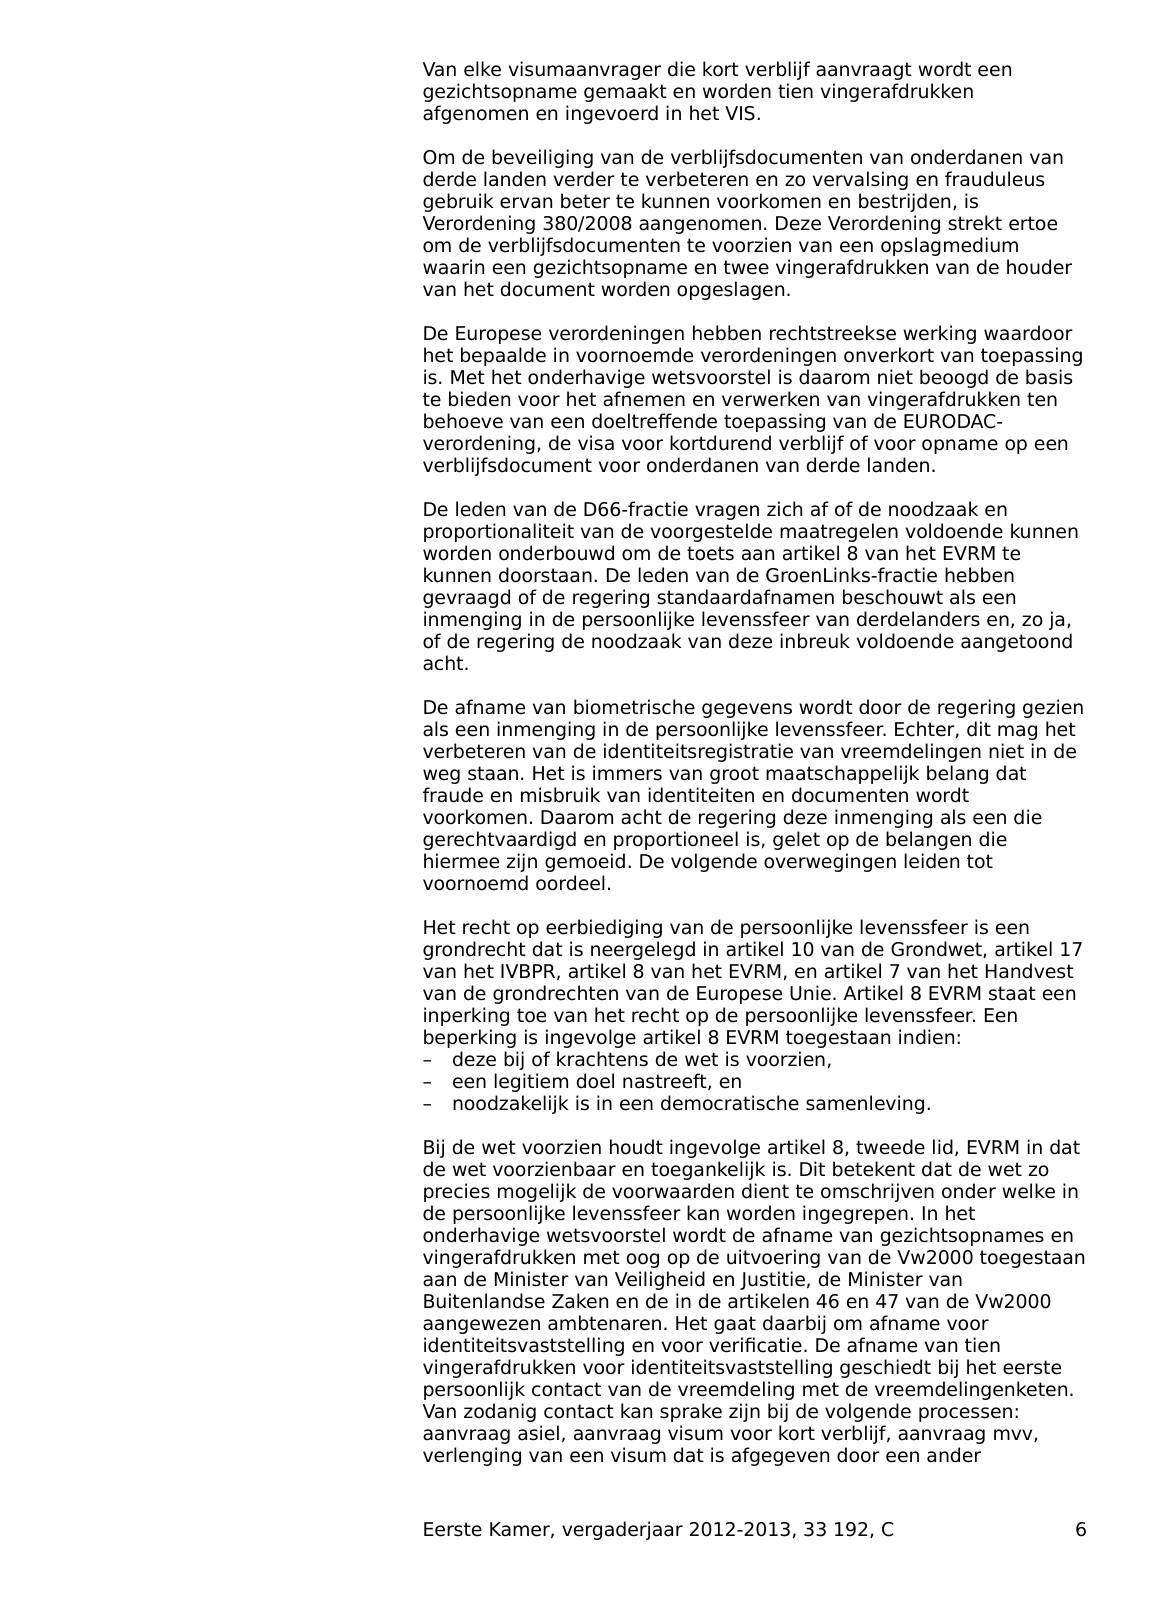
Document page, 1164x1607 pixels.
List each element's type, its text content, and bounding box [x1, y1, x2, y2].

text – noodzakelijk is in een democratische samenleving. [422, 1093, 1087, 1115]
text Het recht op eerbiediging van de persoonlijke levenssfeer is een grondrecht dat is neergelegd in artikel 10 van de Grondwet, artikel 17 van het IVBPR, artikel 8 van het EVRM, en artikel 7 van het Handvest van de grondrechten van de Europese Unie. Artikel 8 EVRM staat een inperking toe van het recht op de persoonlijke levenssfeer. Een beperking is ingevolge artikel 8 EVRM toegestaan indien: [422, 917, 1087, 1049]
text Van elke visumaanvrager die kort verblijf aanvraagt wordt een gezichtsopname gemaakt en worden tien vingerafdrukken afgenomen en ingevoerd in het VIS. [422, 59, 1087, 125]
text De afname van biometrische gegevens wordt door de regering gezien als een inmenging in de persoonlijke levenssfeer. Echter, dit mag het verbeteren van de identiteitsregistratie van vreemdelingen niet in de weg staan. Het is immers van groot maatschappelijk belang dat fraude en misbruik van identiteiten en documenten wordt voorkomen. Daarom acht de regering deze inmenging als een die gerechtvaardigd en proportioneel is, gelet op de belangen die hiermee zijn gemoeid. De volgende overwegingen leiden tot voornoemd oordeel. [422, 697, 1087, 895]
text Om de beveiliging van de verblijfsdocumenten van onderdanen van derde landen verder te verbeteren en zo vervalsing en frauduleus gebruik ervan beter te kunnen voorkomen en bestrijden, is Verordening 380/2008 aangenomen. Deze Verordening strekt ertoe om de verblijfsdocumenten te voorzien van een opslagmedium waarin een gezichtsopname en twee vingerafdrukken van de houder van het document worden opgeslagen. [422, 147, 1087, 301]
text – een legitiem doel nastreeft, en [422, 1071, 1087, 1093]
text De Europese verordeningen hebben rechtstreekse werking waardoor het bepaalde in voornoemde verordeningen onverkort van toepassing is. Met het onderhavige wetsvoorstel is daarom niet beoogd de basis te bieden voor het afnemen en verwerken van vingerafdrukken ten behoeve van een doeltreffende toepassing van de EURODAC-verordening, de visa voor kortdurend verblijf of voor opname op een verblijfsdocument voor onderdanen van derde landen. [422, 323, 1087, 477]
text – deze bij of krachtens de wet is voorzien, [422, 1049, 1087, 1071]
text De leden van de D66-fractie vragen zich af of de noodzaak en proportionaliteit van de voorgestelde maatregelen voldoende kunnen worden onderbouwd om de toets aan artikel 8 van het EVRM te kunnen doorstaan. De leden van de GroenLinks-fractie hebben gevraagd of de regering standaardafnamen beschouwt als een inmenging in de persoonlijke levenssfeer van derdelanders en, zo ja, of de regering de noodzaak van deze inbreuk voldoende aangetoond acht. [422, 499, 1087, 675]
text Bij de wet voorzien houdt ingevolge artikel 8, tweede lid, EVRM in dat de wet voorzienbaar en toegankelijk is. Dit betekent dat de wet zo precies mogelijk de voorwaarden dient te omschrijven onder welke in de persoonlijke levenssfeer kan worden ingegrepen. In het onderhavige wetsvoorstel wordt de afname van gezichtsopnames en vingerafdrukken met oog op de uitvoering van de Vw2000 toegestaan aan de Minister van Veiligheid en Justitie, de Minister van Buitenlandse Zaken en de in de artikelen 46 en 47 van de Vw2000 aangewezen ambtenaren. Het gaat daarbij om afname voor identiteitsvaststelling en voor verificatie. De afname van tien vingerafdrukken voor identiteitsvaststelling geschiedt bij het eerste persoonlijk contact van de vreemdeling met de vreemdelingenketen. Van zodanig contact kan sprake zijn bij de volgende processen: aanvraag asiel, aanvraag visum voor kort verblijf, aanvraag mvv, verlenging van een visum dat is afgegeven door een ander [422, 1137, 1087, 1467]
